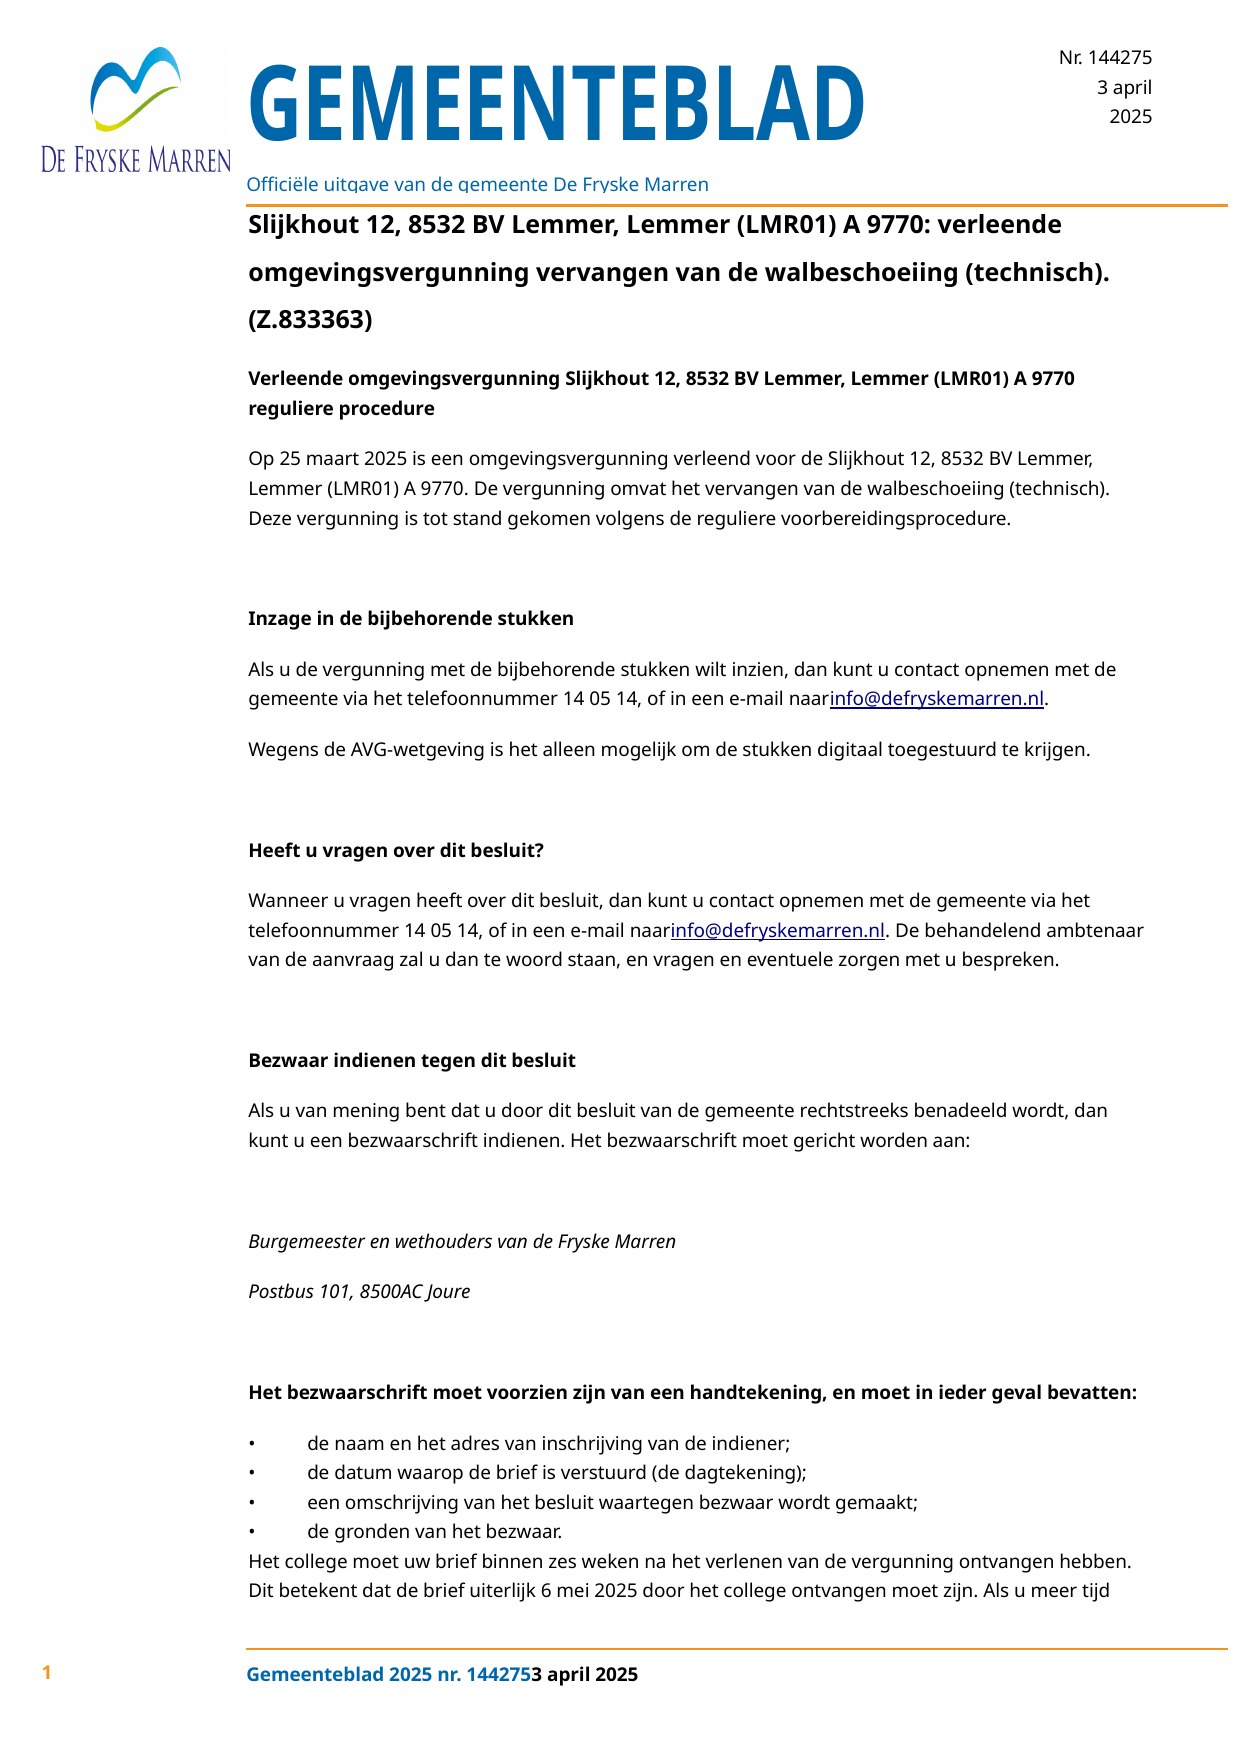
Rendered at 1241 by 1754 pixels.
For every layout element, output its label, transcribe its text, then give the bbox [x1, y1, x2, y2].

text Bezwaar indienen tegen dit besluit [248, 1047, 1152, 1073]
text Als u de vergunning met de bijbehorende stukken wilt inzien, dan kunt u contact opnemen met de gemeente via het telefoonnummer 14 05 14, of in een e-mail naarinfo@defryskemarren.nl. [248, 656, 1152, 711]
text Wegens de AVG-wetgeving is het alleen mogelijk om de stukken digitaal toegestuurd te krijgen. [248, 736, 1152, 762]
picture [41, 47, 231, 172]
text Wanneer u vragen heeft over dit besluit, dan kunt u contact opnemen met de gemeente via het telefoonnummer 14 05 14, of in een e-mail naarinfo@defryskemarren.nl. De behandelend ambtenaar van de aanvraag zal u dan te woord staan, en vragen en eventuele zorgen met u bespreken. [248, 887, 1152, 972]
list de gronden van het bezwaar. [248, 1518, 1152, 1544]
text Het bezwaarschrift moet voorzien zijn van een handtekening, en moet in ieder geval bevatten: [248, 1379, 1152, 1405]
text Als u van mening bent dat u door dit besluit van de gemeente rechtstreeks benadeeld wordt, dan kunt u een bezwaarschrift indienen. Het bezwaarschrift moet gericht worden aan: [248, 1098, 1152, 1153]
text Postbus 101, 8500AC Joure [248, 1278, 1152, 1304]
text Verleende omgevingsvergunning Slijkhout 12, 8532 BV Lemmer, Lemmer (LMR01) A 9770 reguliere procedure [248, 366, 1152, 421]
text Het college moet uw brief binnen zes weken na het verlenen van de vergunning ontvangen hebben. Dit betekent dat de brief uiterlijk 6 mei 2025 door het college ontvangen moet zijn. Als u meer tijd [248, 1548, 1152, 1603]
text Slijkhout 12, 8532 BV Lemmer, Lemmer (LMR01) A 9770: verleende omgevingsvergunning vervangen van de walbeschoeiing (technisch). (Z.833363) [248, 207, 1152, 336]
text Burgemeester en wethouders van de Fryske Marren [248, 1228, 1152, 1254]
list de datum waarop de brief is verstuurd (de dagtekening); [248, 1459, 1152, 1485]
list een omschrijving van het besluit waartegen bezwaar wordt gemaakt; [248, 1489, 1152, 1514]
text Heeft u vragen over dit besluit? [248, 837, 1152, 862]
text Inzage in de bijbehorende stukken [248, 606, 1152, 631]
list de naam en het adres van inschrijving van de indiener; [248, 1430, 1152, 1455]
text Op 25 maart 2025 is een omgevingsvergunning verleend voor de Slijkhout 12, 8532 BV Lemmer, Lemmer (LMR01) A 9770. De vergunning omvat het vervangen van de walbeschoeiing (technisch). Deze vergunning is tot stand gekomen volgens de reguliere voorbereidingsprocedure. [248, 446, 1152, 530]
